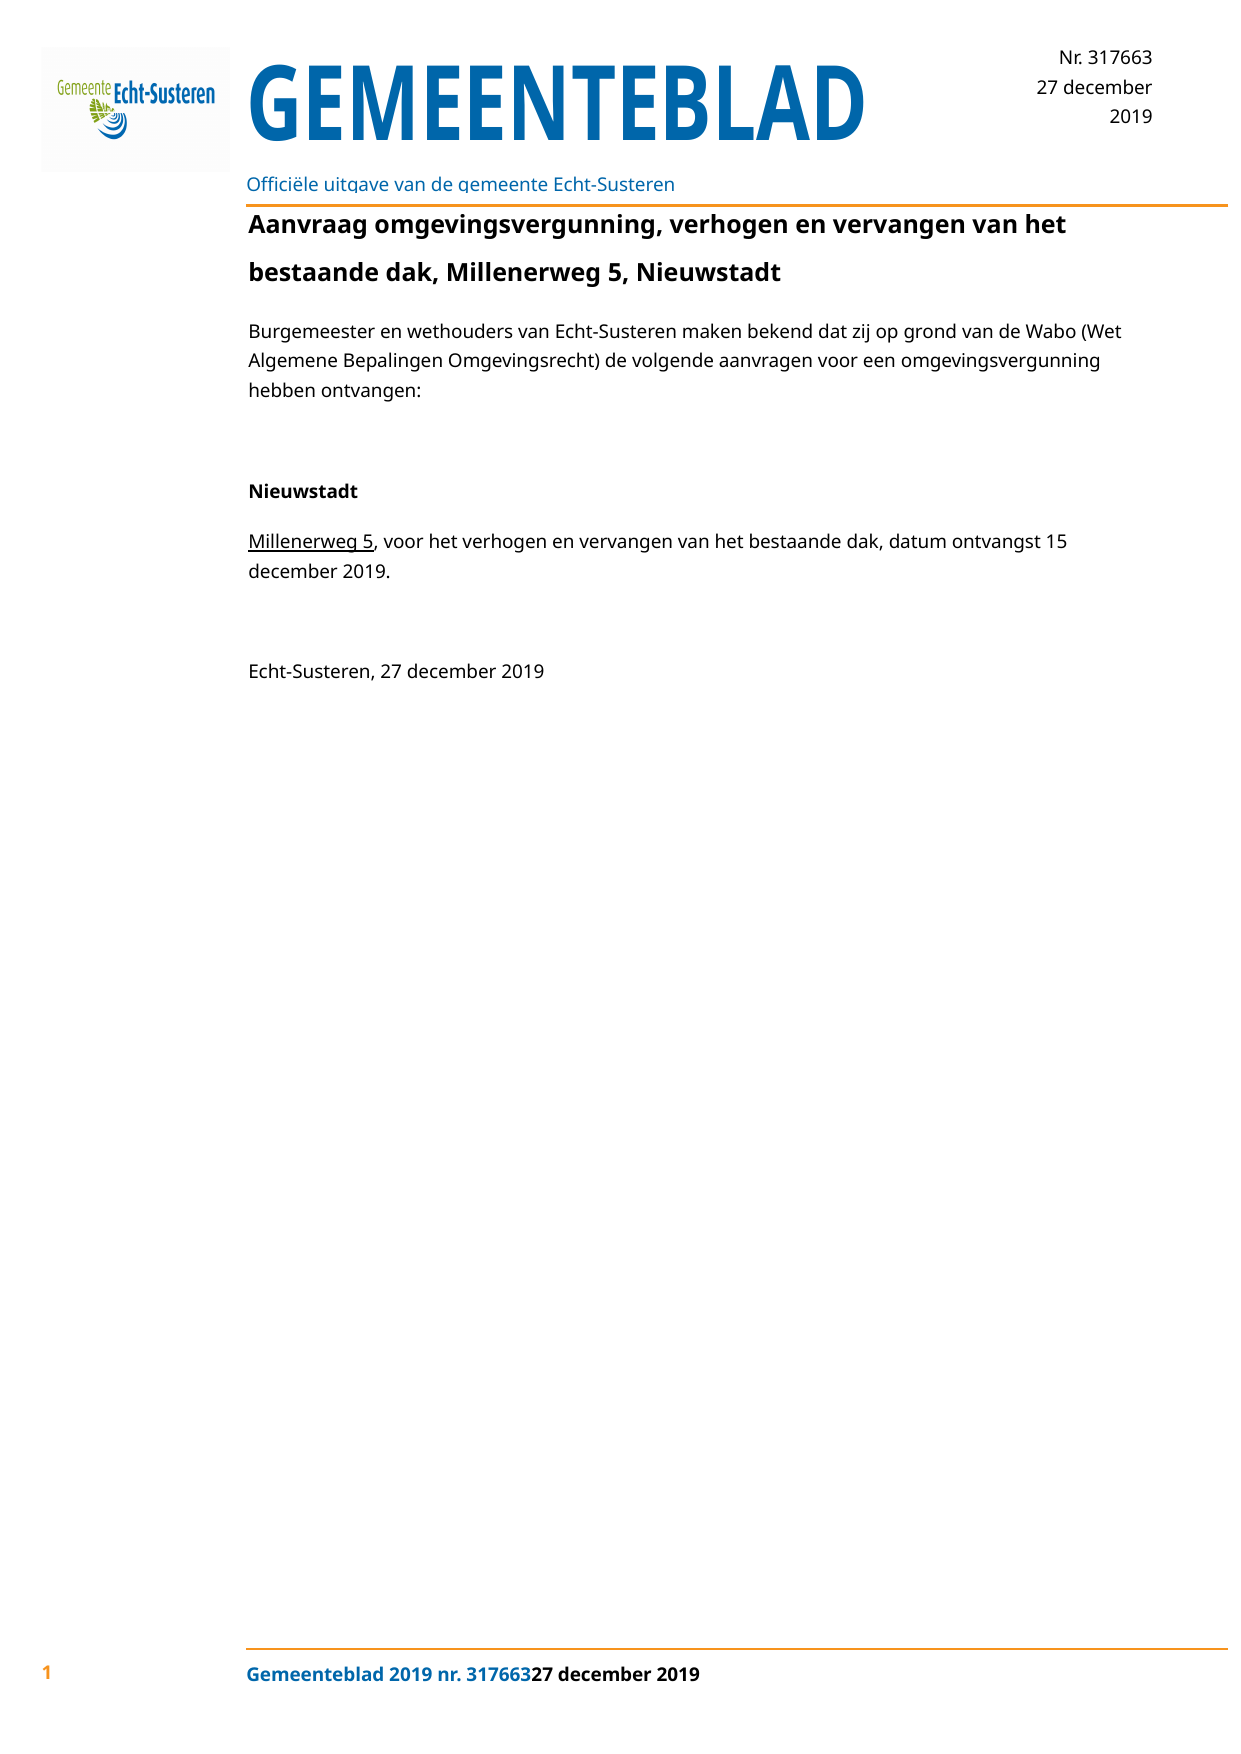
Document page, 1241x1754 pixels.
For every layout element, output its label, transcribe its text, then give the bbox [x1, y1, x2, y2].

text Nieuwstadt [248, 478, 1152, 504]
text Millenerweg 5, voor het verhogen en vervangen van het bestaande dak, datum ontvangst 15 december 2019. [248, 528, 1152, 584]
picture [41, 47, 231, 172]
text Echt-Susteren, 27 december 2019 [248, 659, 1152, 684]
text Aanvraag omgevingsvergunning, verhogen en vervangen van het bestaande dak, Millenerweg 5, Nieuwstadt [248, 207, 1152, 288]
text Burgemeester en wethouders van Echt-Susteren maken bekend dat zij op grond van de Wabo (Wet Algemene Bepalingen Omgevingsrecht) de volgende aanvragen voor een omgevingsvergunning hebben ontvangen: [248, 318, 1152, 403]
